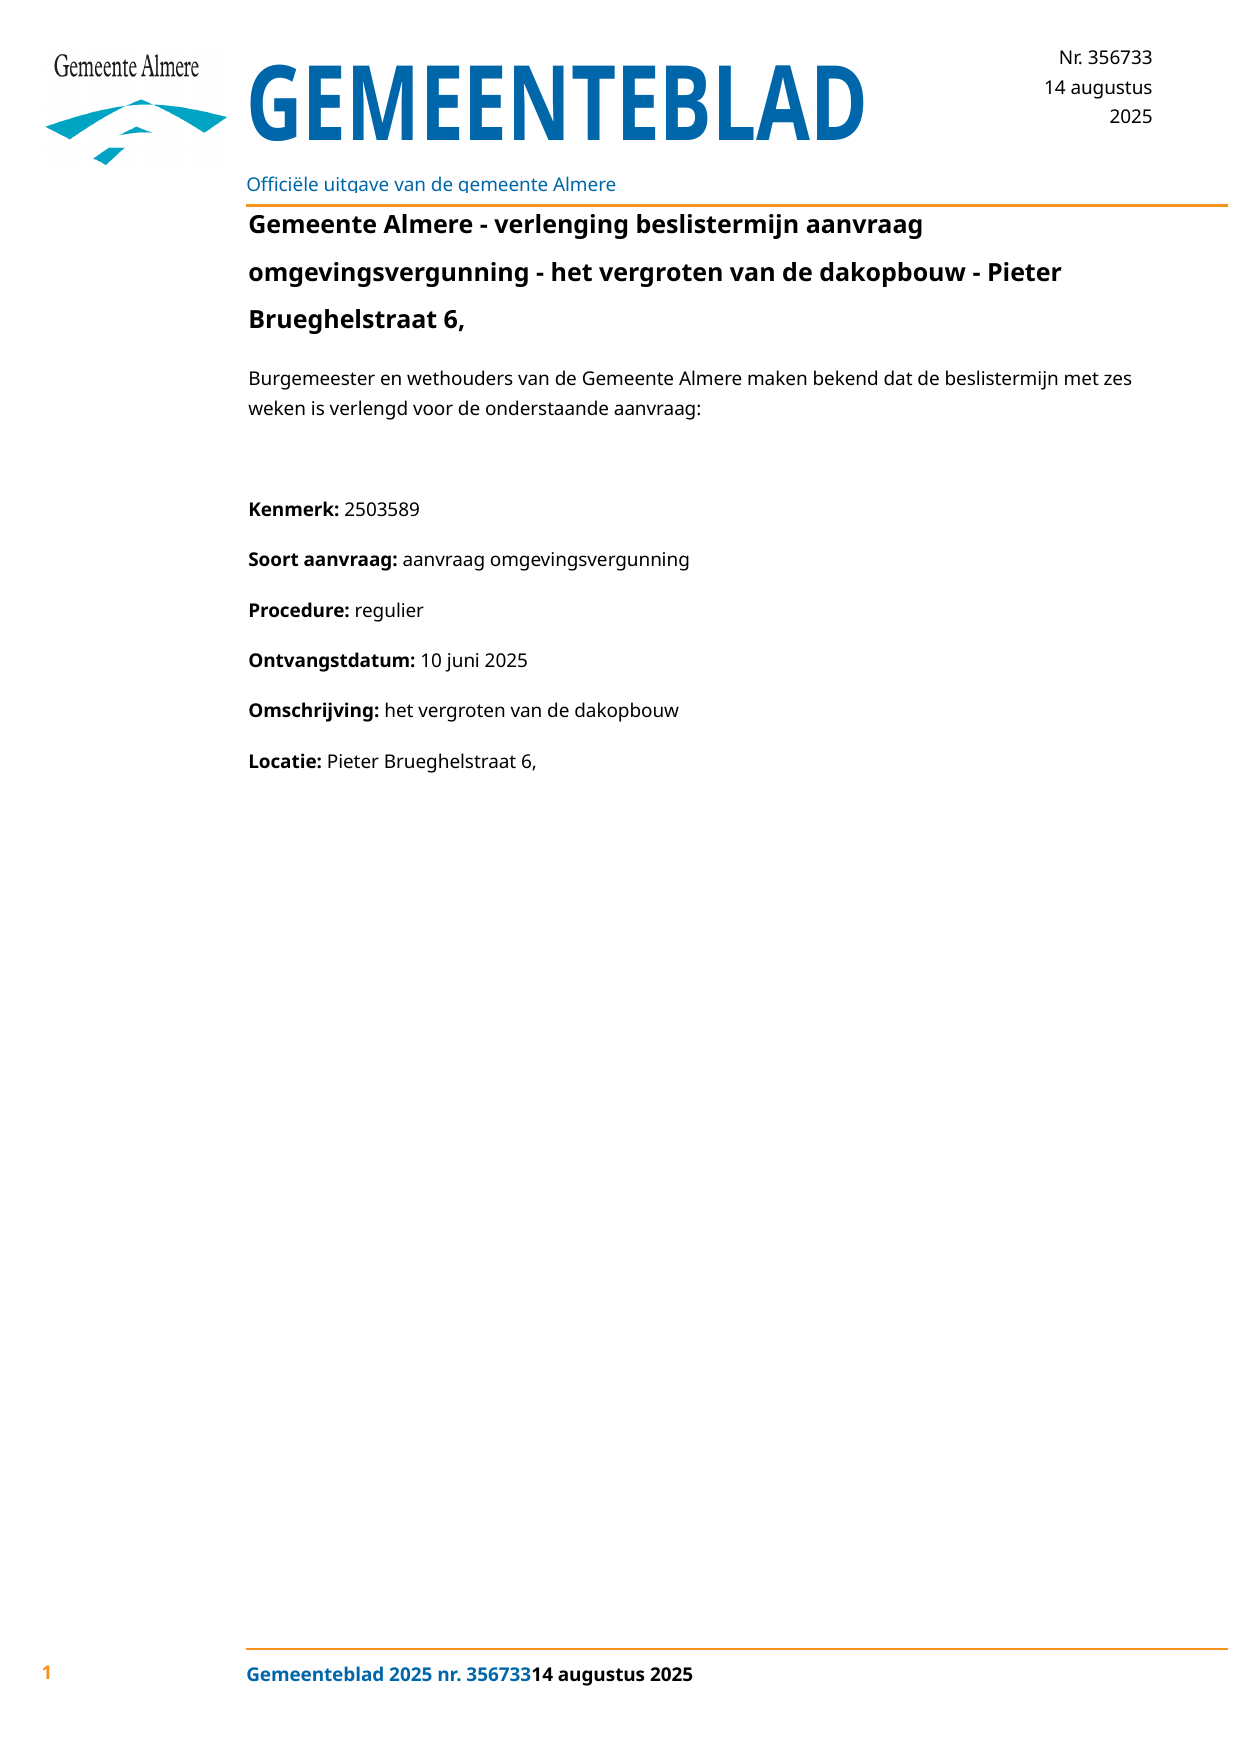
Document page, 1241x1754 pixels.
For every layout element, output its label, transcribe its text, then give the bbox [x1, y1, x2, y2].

text Ontvangstdatum: 10 juni 2025 [248, 647, 1152, 673]
picture [41, 47, 231, 172]
text Omschrijving: het vergroten van de dakopbouw [248, 698, 1152, 723]
text Gemeente Almere - verlenging beslistermijn aanvraag omgevingsvergunning - het vergroten van de dakopbouw - Pieter Brueghelstraat 6, [248, 207, 1152, 336]
text Kenmerk: 2503589 [248, 496, 1152, 522]
text Locatie: Pieter Brueghelstraat 6, [248, 748, 1152, 774]
text Procedure: regulier [248, 597, 1152, 622]
text Burgemeester en wethouders van de Gemeente Almere maken bekend dat de beslistermijn met zes weken is verlengd voor de onderstaande aanvraag: [248, 366, 1152, 421]
text Soort aanvraag: aanvraag omgevingsvergunning [248, 546, 1152, 572]
